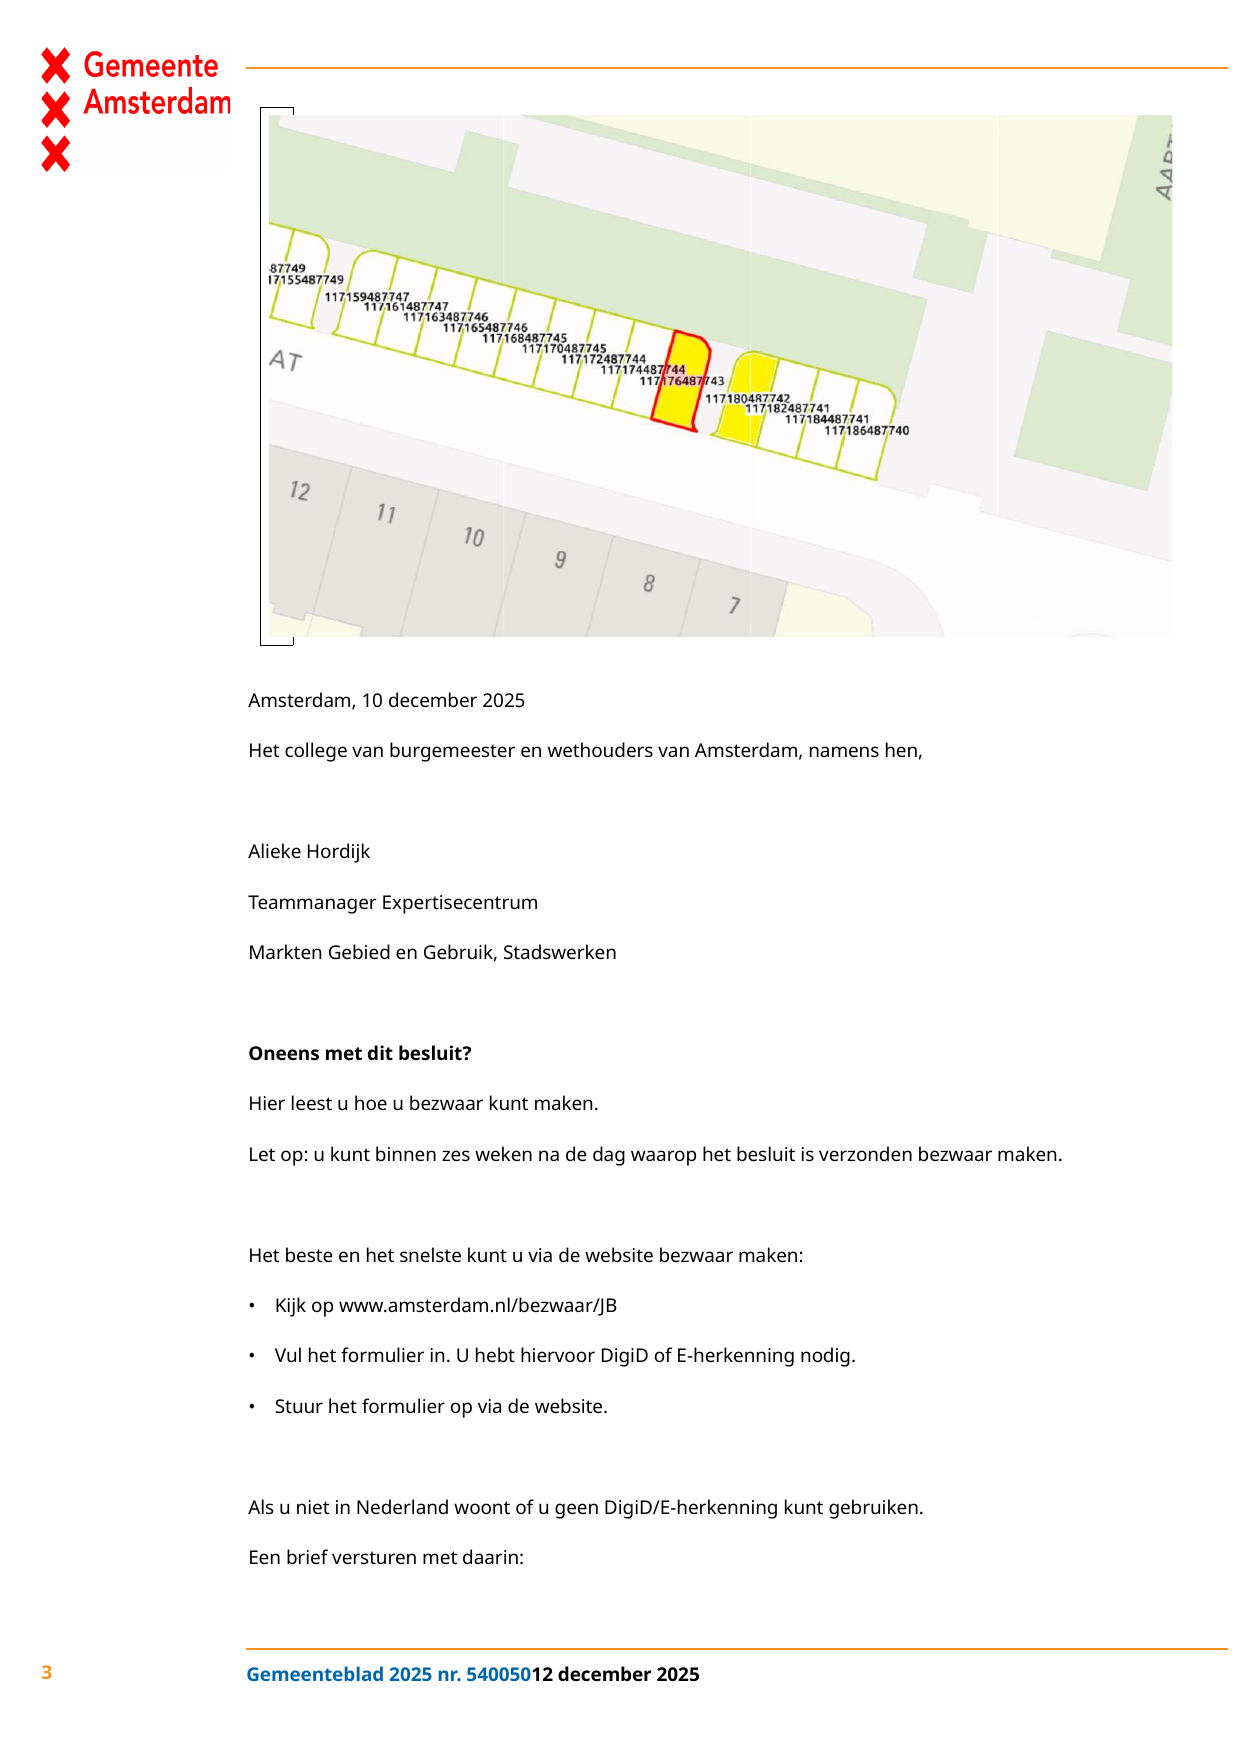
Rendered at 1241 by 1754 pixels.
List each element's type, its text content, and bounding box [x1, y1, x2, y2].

text • Stuur het formulier op via de website. [248, 1393, 1152, 1419]
text Amsterdam, 10 december 2025 [248, 687, 1152, 713]
text • Vul het formulier in. U hebt hiervoor DigiD of E-herkenning nodig. [248, 1343, 1152, 1368]
text Als u niet in Nederland woont of u geen DigiD/E-herkenning kunt gebruiken. [248, 1494, 1152, 1520]
text Oneens met dit besluit? [248, 1040, 1152, 1066]
picture [268, 115, 1173, 637]
text Markten Gebied en Gebruik, Stadswerken [248, 939, 1152, 965]
text Het beste en het snelste kunt u via de website bezwaar maken: [248, 1242, 1152, 1268]
text Alieke Hordijk [248, 838, 1152, 864]
text Let op: u kunt binnen zes weken na de dag waarop het besluit is verzonden bezwaar maken. [248, 1141, 1152, 1167]
text Hier leest u hoe u bezwaar kunt maken. [248, 1091, 1152, 1116]
text • Kijk op www.amsterdam.nl/bezwaar/JB [248, 1292, 1152, 1318]
picture [41, 47, 231, 172]
text Een brief versturen met daarin: [248, 1544, 1152, 1570]
text Teammanager Expertisecentrum [248, 889, 1152, 915]
text Het college van burgemeester en wethouders van Amsterdam, namens hen, [248, 738, 1152, 763]
